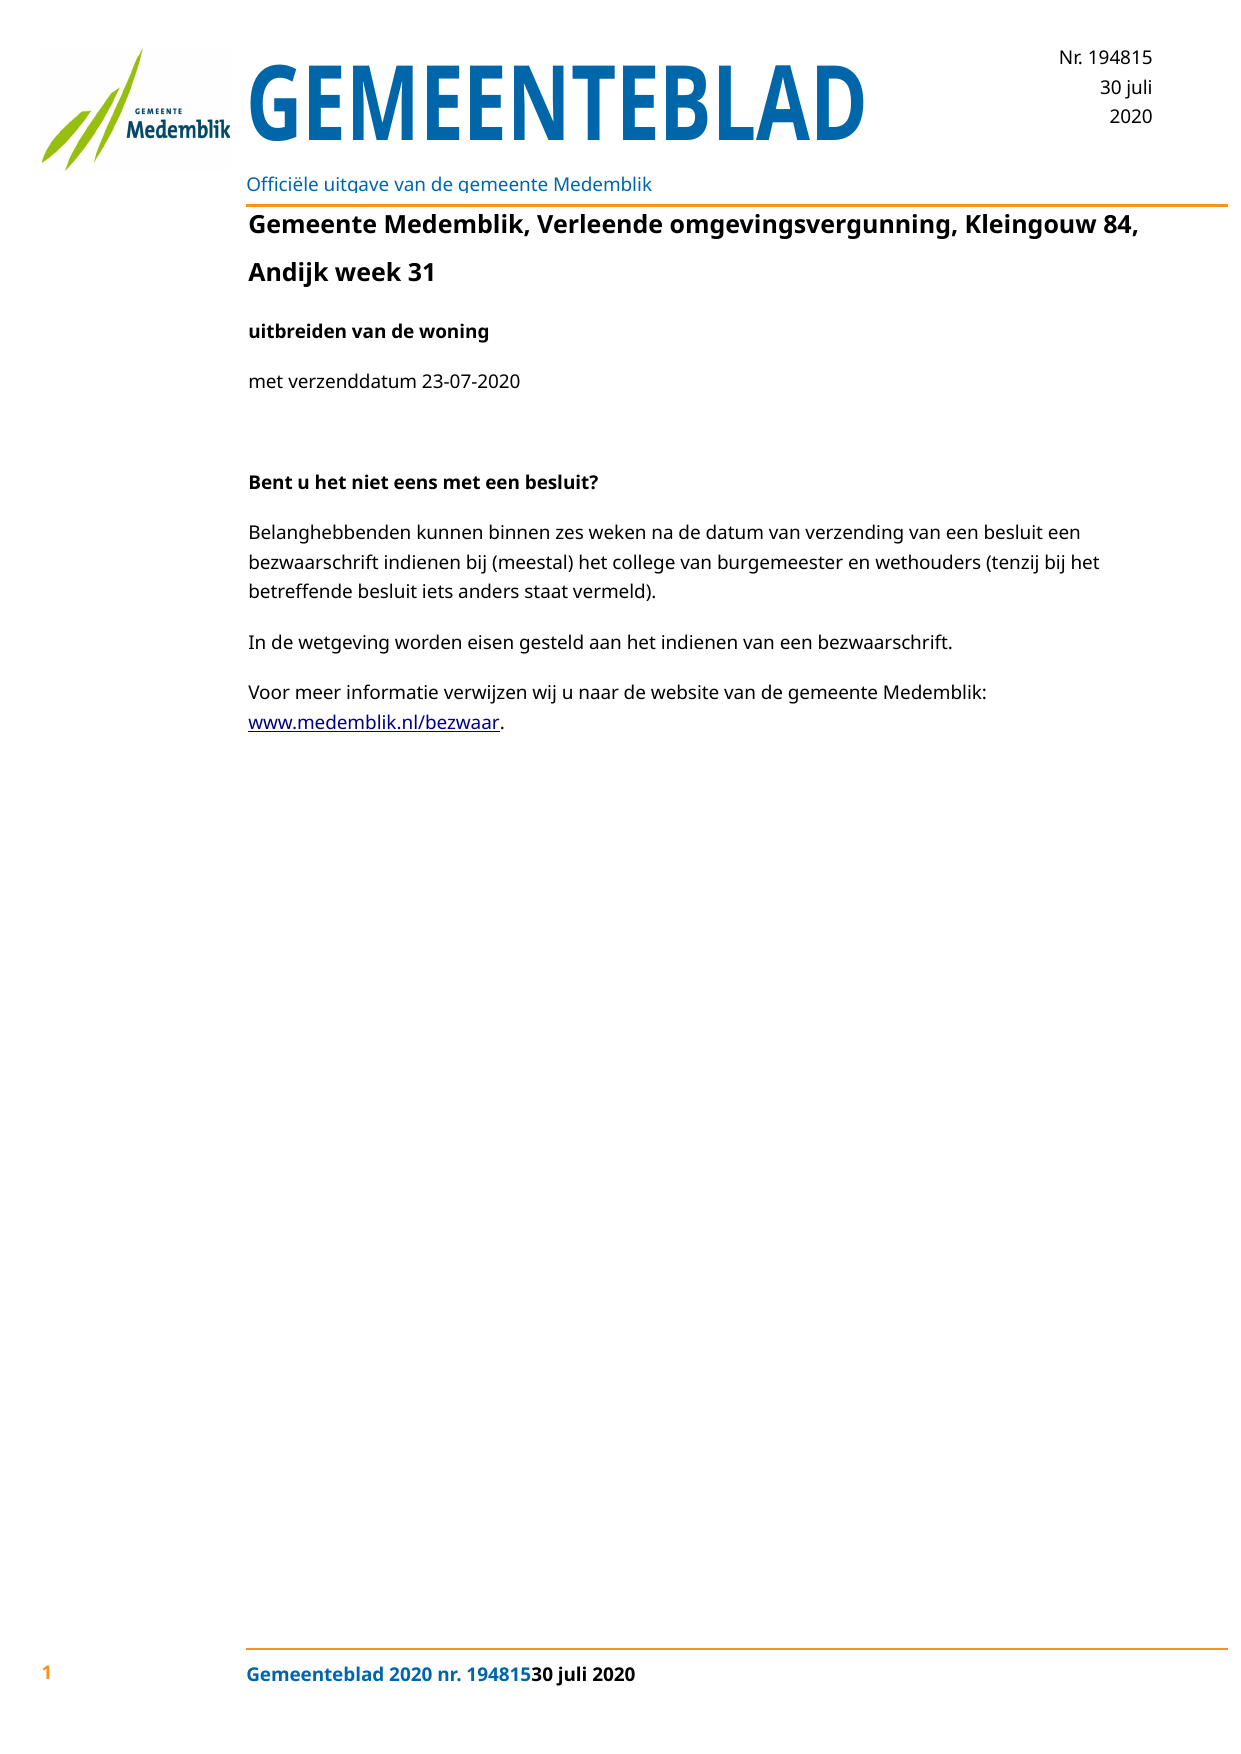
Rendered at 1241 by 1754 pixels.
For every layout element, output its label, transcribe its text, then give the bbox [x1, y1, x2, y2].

text Voor meer informatie verwijzen wij u naar de website van de gemeente Medemblik: www.medemblik.nl/bezwaar. [248, 679, 1152, 735]
text met verzenddatum 23-07-2020 [248, 368, 1152, 394]
text Bent u het niet eens met een besluit? [248, 469, 1152, 495]
text Gemeente Medemblik, Verleende omgevingsvergunning, Kleingouw 84, Andijk week 31 [248, 207, 1152, 288]
text In de wetgeving worden eisen gesteld aan het indienen van een bezwaarschrift. [248, 629, 1152, 655]
text Belanghebbenden kunnen binnen zes weken na de datum van verzending van een besluit een bezwaarschrift indienen bij (meestal) het college van burgemeester en wethouders (tenzij bij het betreffende besluit iets anders staat vermeld). [248, 519, 1152, 604]
picture [41, 47, 231, 172]
text uitbreiden van de woning [248, 318, 1152, 344]
